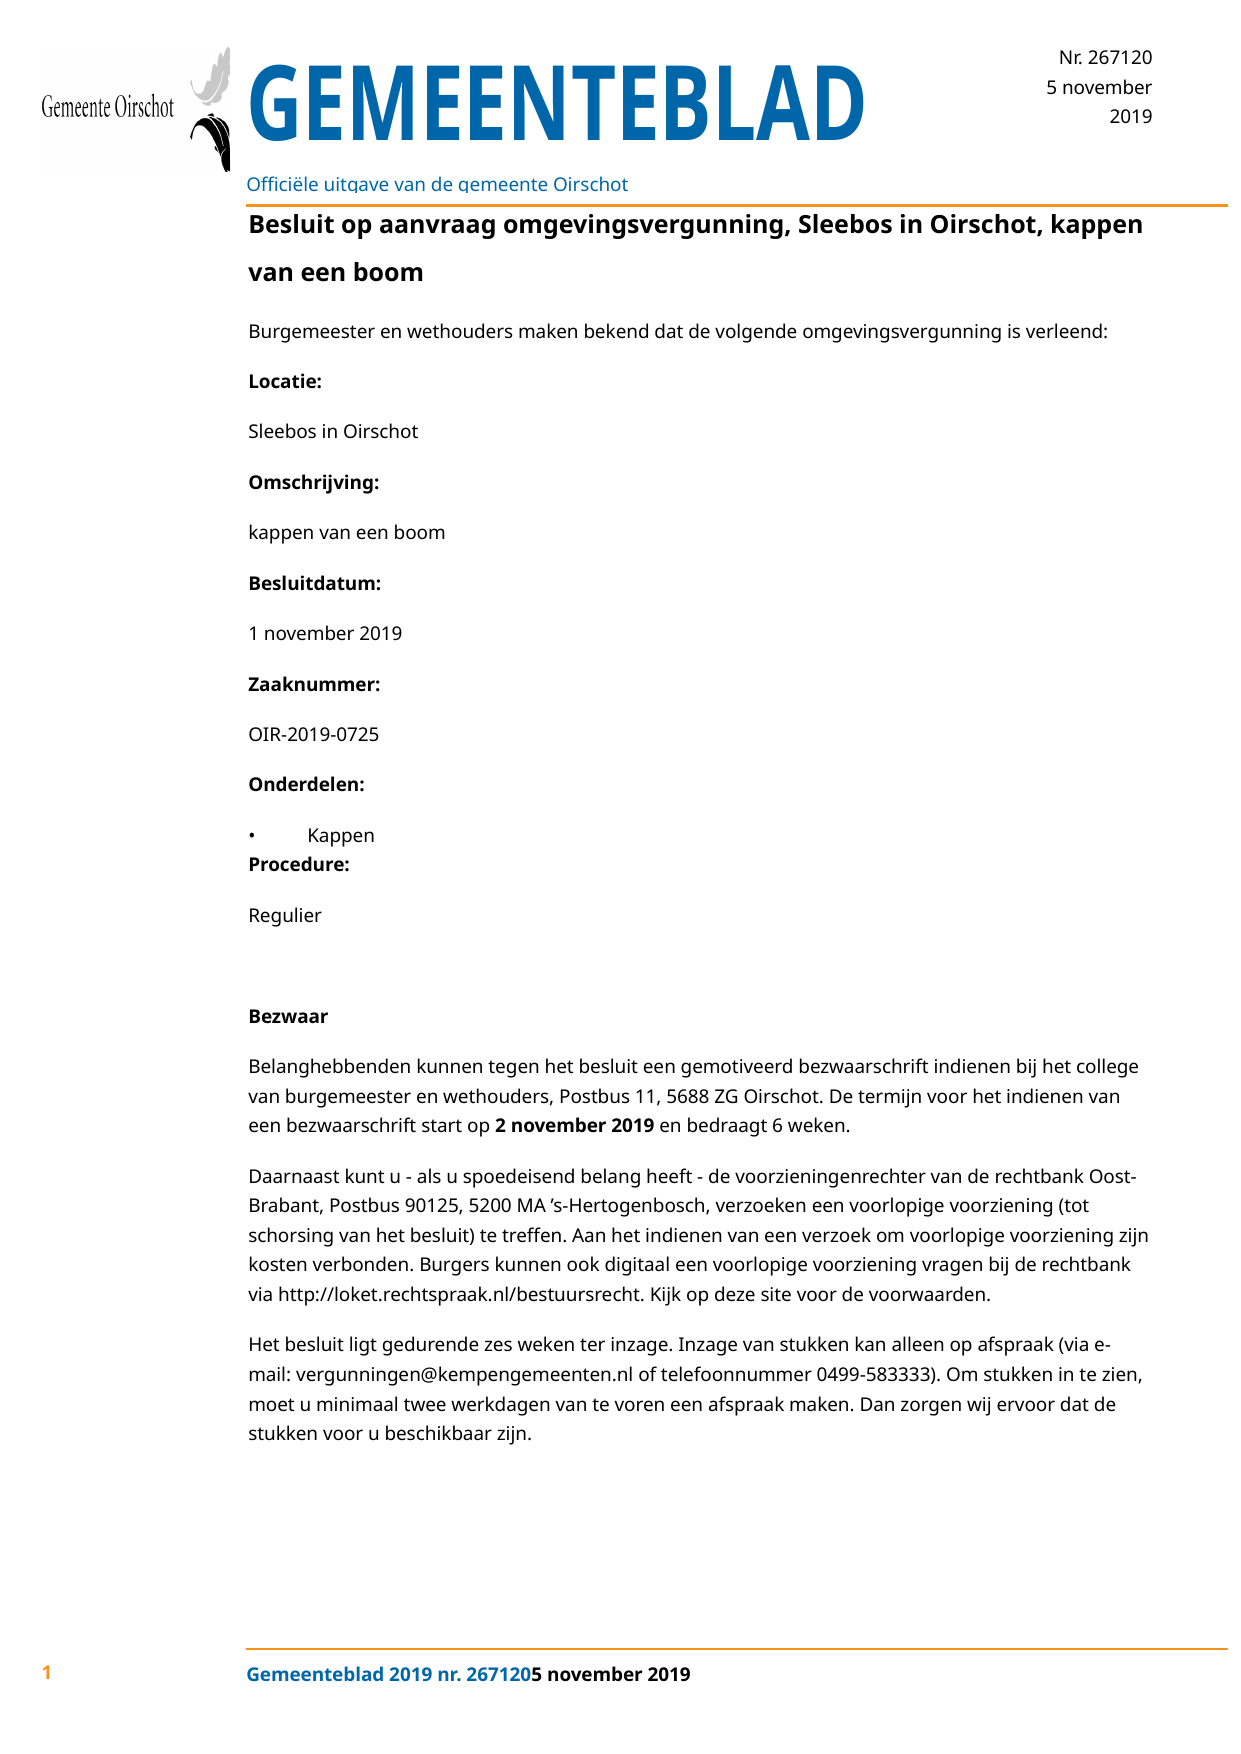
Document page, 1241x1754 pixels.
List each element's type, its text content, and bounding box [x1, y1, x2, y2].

text Procedure: [248, 852, 1152, 877]
list Kappen [248, 822, 1152, 848]
text Zaaknummer: [248, 671, 1152, 697]
text Onderdelen: [248, 772, 1152, 797]
text Locatie: [248, 368, 1152, 394]
text Burgemeester en wethouders maken bekend dat de volgende omgevingsvergunning is verleend: [248, 318, 1152, 344]
text Daarnaast kunt u - als u spoedeisend belang heeft - de voorzieningenrechter van de rechtbank Oost-Brabant, Postbus 90125, 5200 MA ’s-Hertogenbosch, verzoeken een voorlopige voorziening (tot schorsing van het besluit) te treffen. Aan het indienen van een verzoek om voorlopige voorziening zijn kosten verbonden. Burgers kunnen ook digitaal een voorlopige voorziening vragen bij de rechtbank via http://loket.rechtspraak.nl/bestuursrecht. Kijk op deze site voor de voorwaarden. [248, 1163, 1152, 1307]
text Besluitdatum: [248, 570, 1152, 596]
text Regulier [248, 902, 1152, 928]
text kappen van een boom [248, 519, 1152, 545]
text Besluit op aanvraag omgevingsvergunning, Sleebos in Oirschot, kappen van een boom [248, 207, 1152, 288]
text Sleebos in Oirschot [248, 419, 1152, 444]
text Belanghebbenden kunnen tegen het besluit een gemotiveerd bezwaarschrift indienen bij het college van burgemeester en wethouders, Postbus 11, 5688 ZG Oirschot. De termijn voor het indienen van een bezwaarschrift start op 2 november 2019 en bedraagt 6 weken. [248, 1053, 1152, 1138]
text Omschrijving: [248, 469, 1152, 495]
text Het besluit ligt gedurende zes weken ter inzage. Inzage van stukken kan alleen op afspraak (via e-mail: vergunningen@kempengemeenten.nl of telefoonnummer 0499-583333). Om stukken in te zien, moet u minimaal twee werkdagen van te voren een afspraak maken. Dan zorgen wij ervoor dat de stukken voor u beschikbaar zijn. [248, 1332, 1152, 1446]
text 1 november 2019 [248, 620, 1152, 646]
text Bezwaar [248, 1003, 1152, 1029]
text OIR-2019-0725 [248, 721, 1152, 747]
picture [41, 47, 231, 172]
